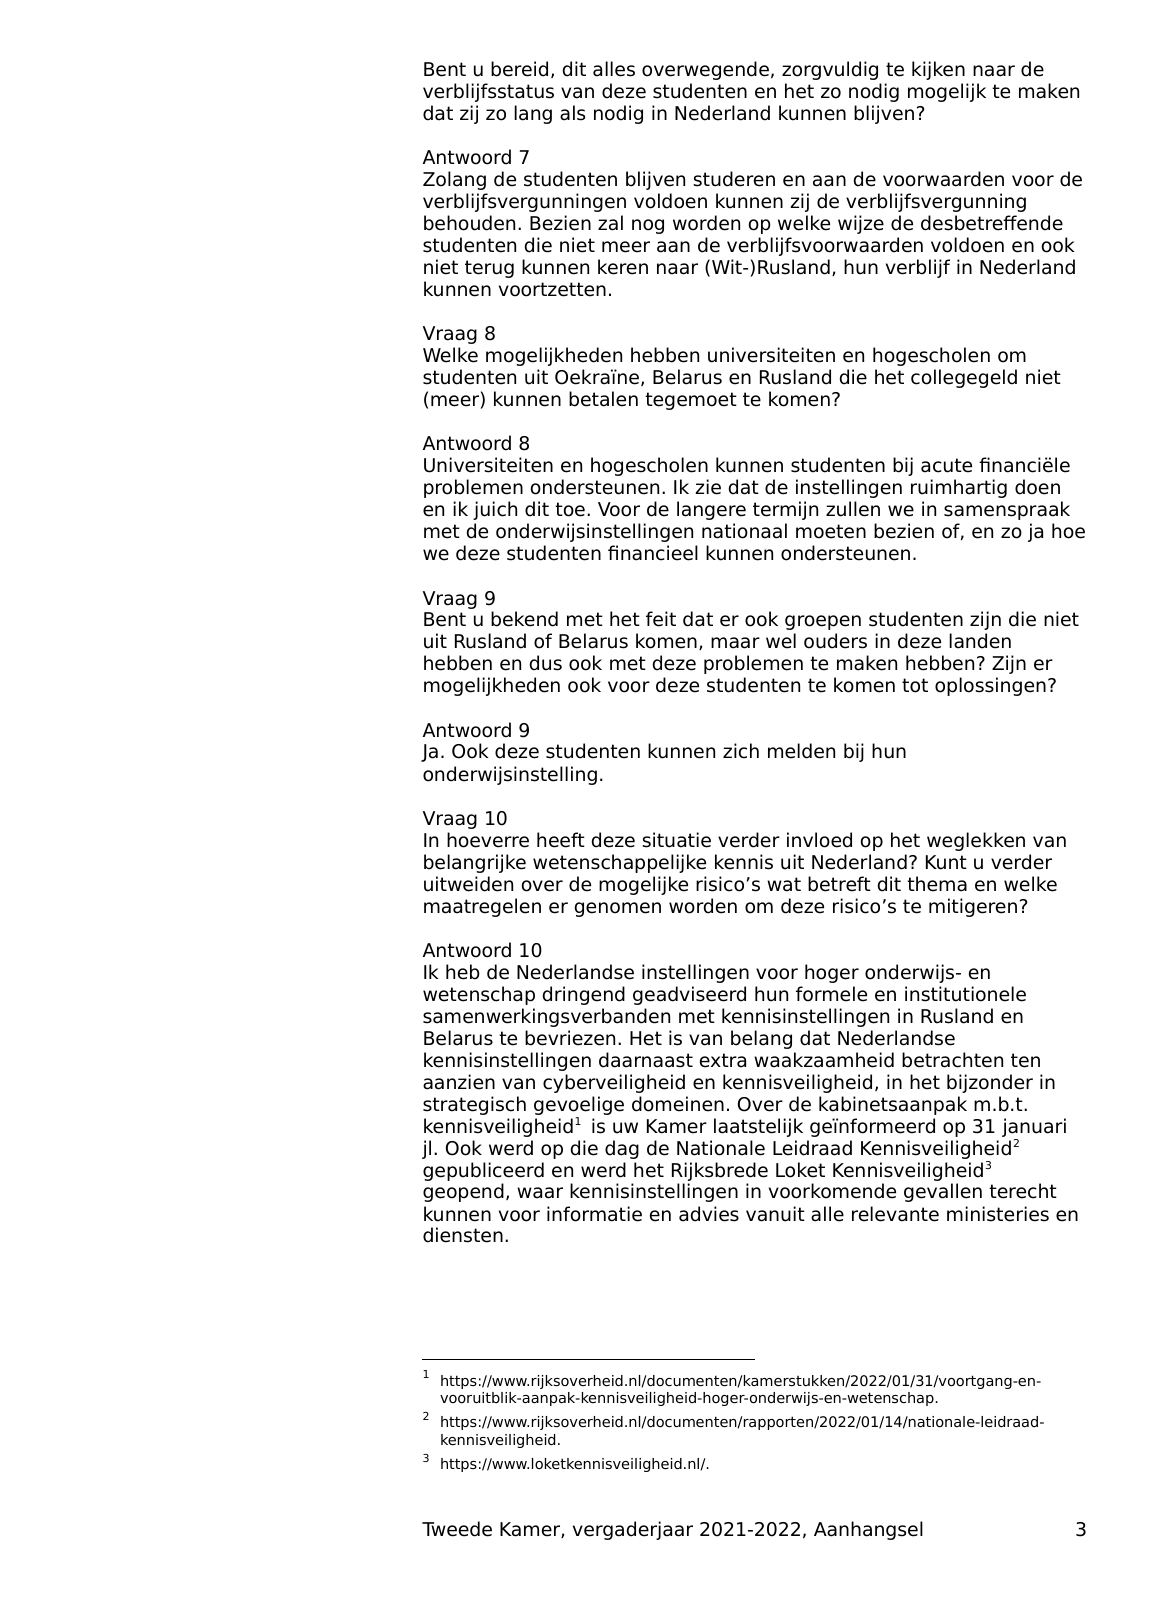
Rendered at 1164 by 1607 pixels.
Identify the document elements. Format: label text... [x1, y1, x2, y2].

text Vraag 8 [422, 323, 1087, 345]
text Zolang de studenten blijven studeren en aan de voorwaarden voor de verblijfsvergunningen voldoen kunnen zij de verblijfsvergunning behouden. Bezien zal nog worden op welke wijze de desbetreffende studenten die niet meer aan de verblijfsvoorwaarden voldoen en ook niet terug kunnen keren naar (Wit-)Rusland, hun verblijf in Nederland kunnen voortzetten. [422, 169, 1087, 301]
text Antwoord 9 [422, 719, 1087, 741]
text Universiteiten en hogescholen kunnen studenten bij acute financiële problemen ondersteunen. Ik zie dat de instellingen ruimhartig doen en ik juich dit toe. Voor de langere termijn zullen we in samenspraak met de onderwijsinstellingen nationaal moeten bezien of, en zo ja hoe we deze studenten financieel kunnen ondersteunen. [422, 455, 1087, 565]
text Welke mogelijkheden hebben universiteiten en hogescholen om studenten uit Oekraïne, Belarus en Rusland die het collegegeld niet (meer) kunnen betalen tegemoet te komen? [422, 345, 1087, 411]
text Vraag 9 [422, 587, 1087, 609]
text Bent u bereid, dit alles overwegende, zorgvuldig te kijken naar de verblijfsstatus van deze studenten en het zo nodig mogelijk te maken dat zij zo lang als nodig in Nederland kunnen blijven? [422, 59, 1087, 125]
text Antwoord 8 [422, 433, 1087, 455]
text In hoeverre heeft deze situatie verder invloed op het weglekken van belangrijke wetenschappelijke kennis uit Nederland? Kunt u verder uitweiden over de mogelijke risico’s wat betreft dit thema en welke maatregelen er genomen worden om deze risico’s te mitigeren? [422, 829, 1087, 917]
text Ik heb de Nederlandse instellingen voor hoger onderwijs- en wetenschap dringend geadviseerd hun formele en institutionele samenwerkingsverbanden met kennisinstellingen in Rusland en Belarus te bevriezen. Het is van belang dat Nederlandse kennisinstellingen daarnaast extra waakzaamheid betrachten ten aanzien van cyberveiligheid en kennisveiligheid, in het bijzonder in strategisch gevoelige domeinen. Over de kabinetsaanpak m.b.t. kennisveiligheid is uw Kamer laatstelijk geïnformeerd op 31 januari jl. Ook werd op die dag de Nationale Leidraad Kennisveiligheid gepubliceerd en werd het Rijksbrede Loket Kennisveiligheid geopend, waar kennisinstellingen in voorkomende gevallen terecht kunnen voor informatie en advies vanuit alle relevante ministeries en diensten. [422, 962, 1087, 1247]
text Ja. Ook deze studenten kunnen zich melden bij hun onderwijsinstelling. [422, 741, 1087, 785]
text Antwoord 10 [422, 940, 1087, 962]
text https://www.rijksoverheid.nl/documenten/kamerstukken/2022/01/31/voortgang-en-vooruitblik-aanpak-kennisveiligheid-hoger-onderwijs-en-wetenschap. [422, 1368, 1087, 1407]
text https://www.rijksoverheid.nl/documenten/rapporten/2022/01/14/nationale-leidraad-kennisveiligheid. [422, 1410, 1087, 1449]
text https://www.loketkennisveiligheid.nl/. [422, 1452, 1087, 1474]
text Bent u bekend met het feit dat er ook groepen studenten zijn die niet uit Rusland of Belarus komen, maar wel ouders in deze landen hebben en dus ook met deze problemen te maken hebben? Zijn er mogelijkheden ook voor deze studenten te komen tot oplossingen? [422, 609, 1087, 697]
text Vraag 10 [422, 808, 1087, 829]
text Antwoord 7 [422, 147, 1087, 169]
